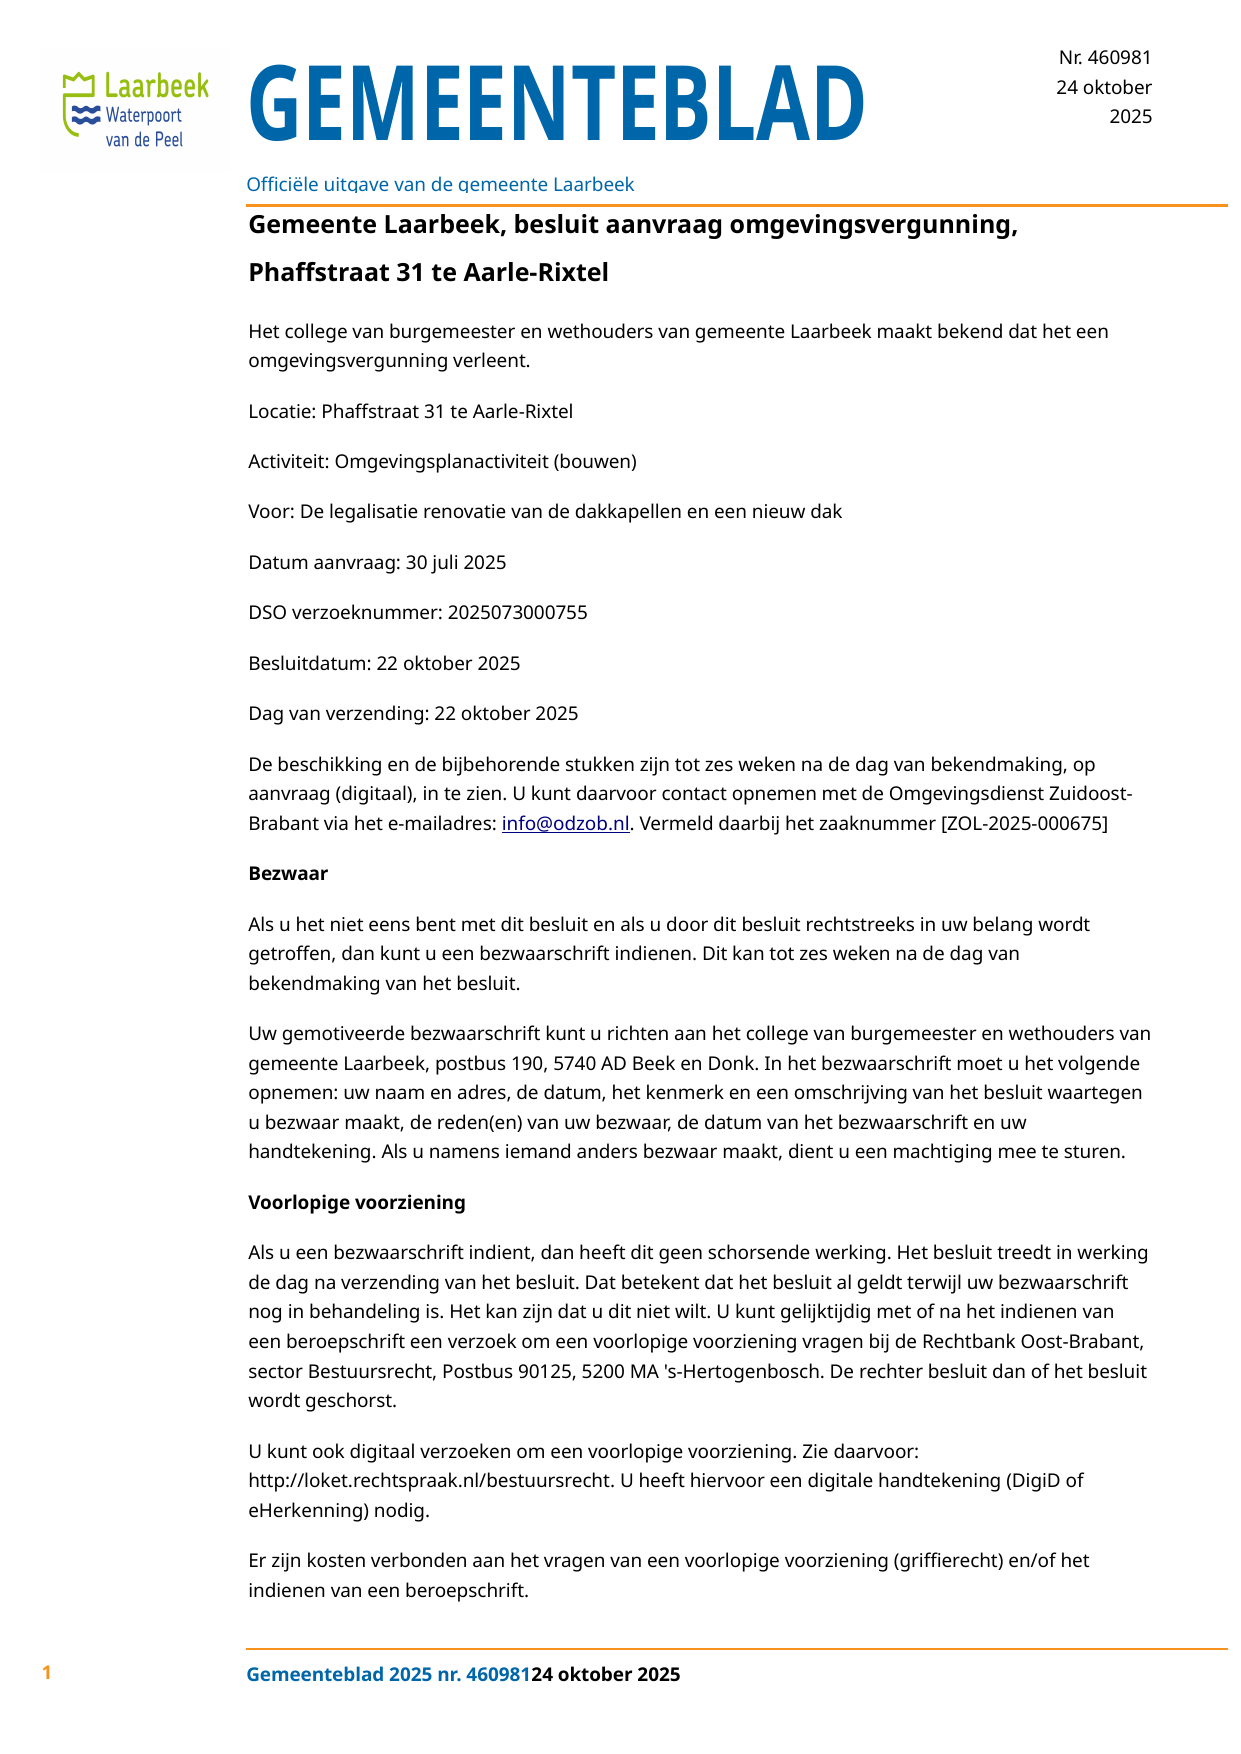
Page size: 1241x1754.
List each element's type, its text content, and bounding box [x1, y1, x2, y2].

text Voorlopige voorziening [248, 1189, 1152, 1215]
text Datum aanvraag: 30 juli 2025 [248, 549, 1152, 575]
text Besluitdatum: 22 oktober 2025 [248, 650, 1152, 676]
text Het college van burgemeester en wethouders van gemeente Laarbeek maakt bekend dat het een omgevingsvergunning verleent. [248, 318, 1152, 373]
text De beschikking en de bijbehorende stukken zijn tot zes weken na de dag van bekendmaking, op aanvraag (digitaal), in te zien. U kunt daarvoor contact opnemen met de Omgevingsdienst Zuidoost-Brabant via het e-mailadres: info@odzob.nl. Vermeld daarbij het zaaknummer [ZOL-2025-000675] [248, 751, 1152, 836]
text Voor: De legalisatie renovatie van de dakkapellen en een nieuw dak [248, 499, 1152, 524]
text Gemeente Laarbeek, besluit aanvraag omgevingsvergunning, Phaffstraat 31 te Aarle-Rixtel [248, 207, 1152, 288]
text Dag van verzending: 22 oktober 2025 [248, 700, 1152, 726]
text Bezwaar [248, 860, 1152, 886]
picture [41, 47, 231, 172]
text Activiteit: Omgevingsplanactiviteit (bouwen) [248, 448, 1152, 474]
text Locatie: Phaffstraat 31 te Aarle-Rixtel [248, 398, 1152, 424]
text Als u het niet eens bent met dit besluit en als u door dit besluit rechtstreeks in uw belang wordt getroffen, dan kunt u een bezwaarschrift indienen. Dit kan tot zes weken na de dag van bekendmaking van het besluit. [248, 911, 1152, 996]
text DSO verzoeknummer: 2025073000755 [248, 599, 1152, 625]
text Als u een bezwaarschrift indient, dan heeft dit geen schorsende werking. Het besluit treedt in werking de dag na verzending van het besluit. Dat betekent dat het besluit al geldt terwijl uw bezwaarschrift nog in behandeling is. Het kan zijn dat u dit niet wilt. U kunt gelijktijdig met of na het indienen van een beroepschrift een verzoek om een voorlopige voorziening vragen bij de Rechtbank Oost-Brabant, sector Bestuursrecht, Postbus 90125, 5200 MA 's‑Hertogenbosch. De rechter besluit dan of het besluit wordt geschorst. [248, 1239, 1152, 1413]
text Er zijn kosten verbonden aan het vragen van een voorlopige voorziening (griffierecht) en/of het indienen van een beroepschrift. [248, 1547, 1152, 1603]
text U kunt ook digitaal verzoeken om een voorlopige voorziening. Zie daarvoor: http://loket.rechtspraak.nl/bestuursrecht. U heeft hiervoor een digitale handtekening (DigiD of eHerkenning) nodig. [248, 1438, 1152, 1523]
text Uw gemotiveerde bezwaarschrift kunt u richten aan het college van burgemeester en wethouders van gemeente Laarbeek, postbus 190, 5740 AD Beek en Donk. In het bezwaarschrift moet u het volgende opnemen: uw naam en adres, de datum, het kenmerk en een omschrijving van het besluit waartegen u bezwaar maakt, de reden(en) van uw bezwaar, de datum van het bezwaarschrift en uw handtekening. Als u namens iemand anders bezwaar maakt, dient u een machtiging mee te sturen. [248, 1020, 1152, 1164]
